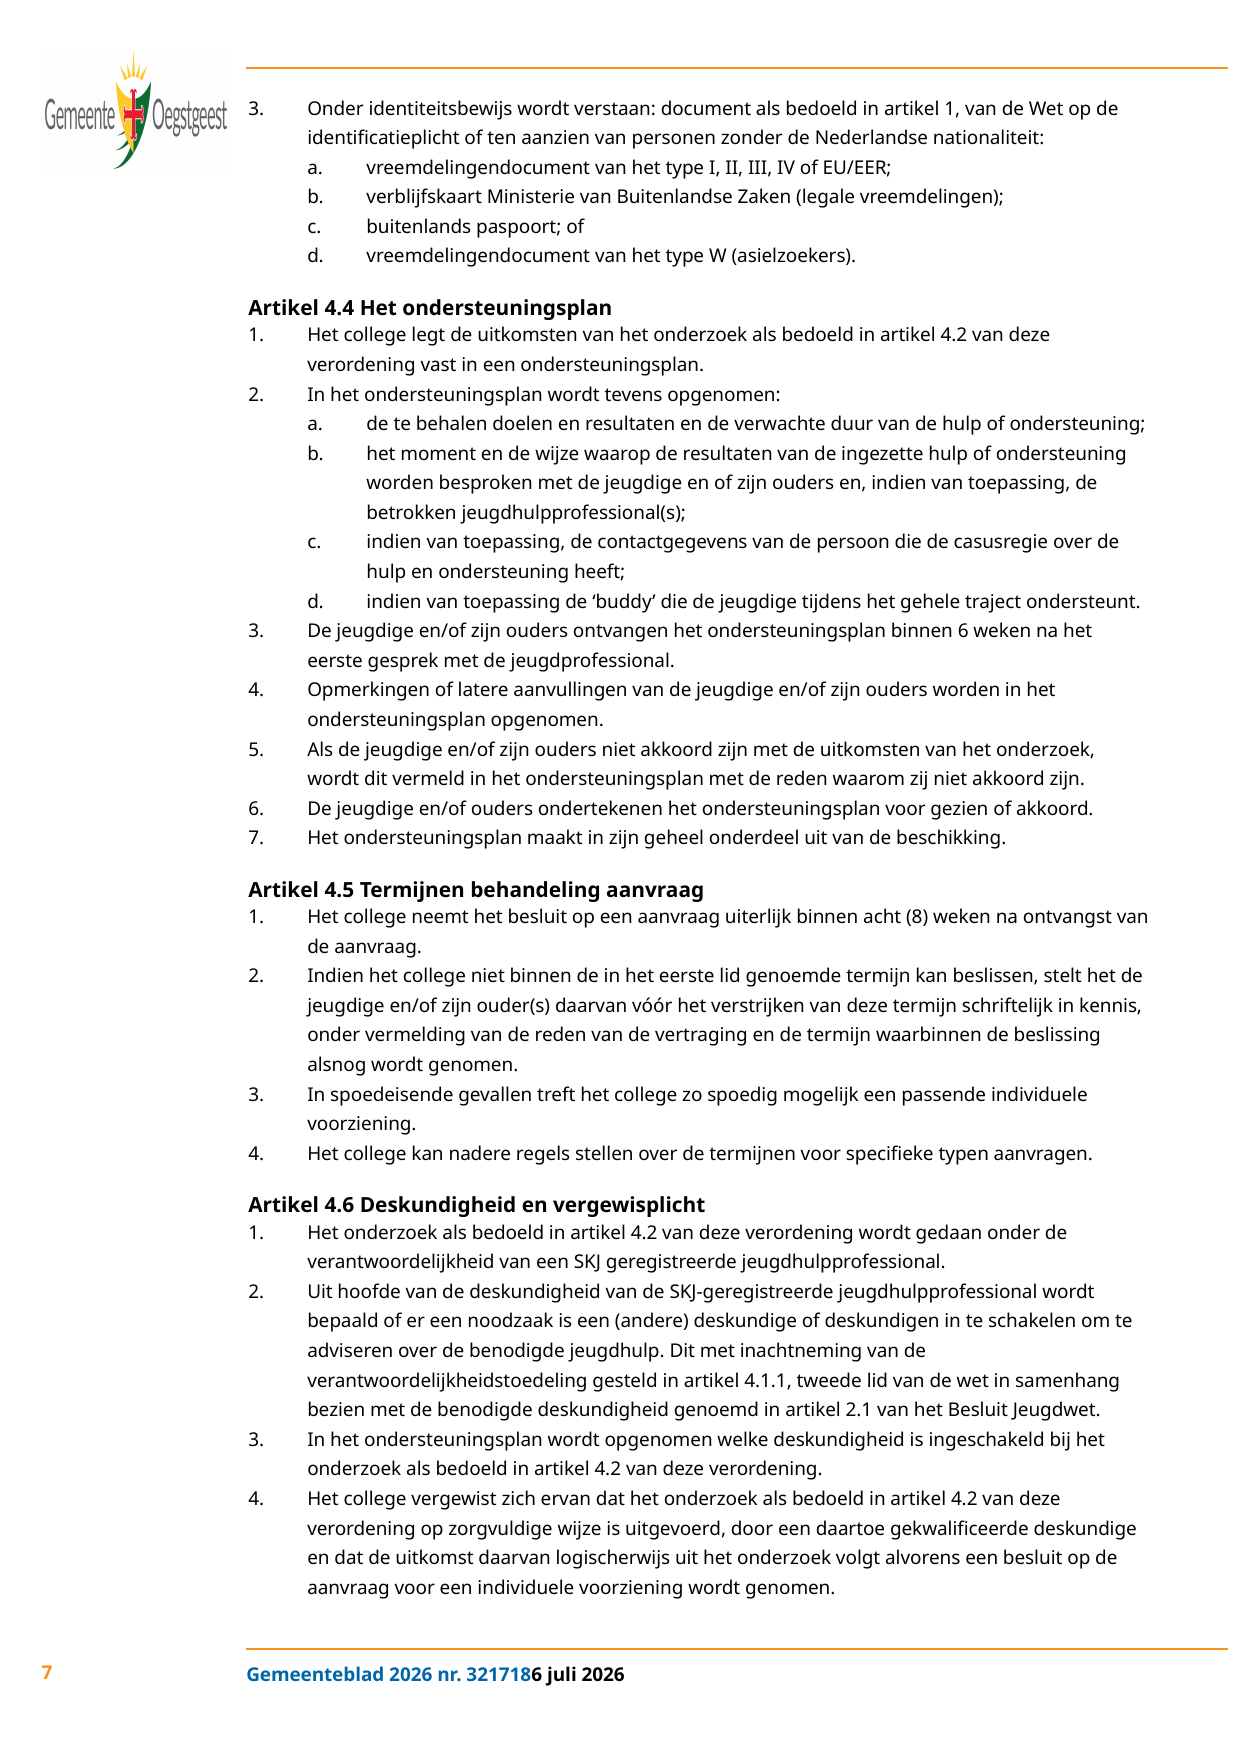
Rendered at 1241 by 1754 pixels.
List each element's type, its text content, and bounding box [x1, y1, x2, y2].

list Onder identiteitsbewijs wordt verstaan: document als bedoeld in artikel 1, van de Wet op de identiﬁcatieplicht of ten aanzien van personen zonder de Nederlandse nationaliteit: [248, 95, 1152, 150]
list indien van toepassing, de contactgegevens van de persoon die de casusregie over de hulp en ondersteuning heeft; [307, 529, 1152, 584]
list De jeugdige en/of zijn ouders ontvangen het ondersteuningsplan binnen 6 weken na het eerste gesprek met de jeugdprofessional. [248, 617, 1152, 673]
text Artikel 4.6 Deskundigheid en vergewisplicht [248, 1190, 1152, 1219]
picture [41, 47, 231, 172]
text Artikel 4.5 Termijnen behandeling aanvraag [248, 875, 1152, 903]
list Uit hoofde van de deskundigheid van de SKJ-geregistreerde jeugdhulpprofessional wordt bepaald of er een noodzaak is een (andere) deskundige of deskundigen in te schakelen om te adviseren over de benodigde jeugdhulp. Dit met inachtneming van de verantwoordelijkheidstoedeling gesteld in artikel 4.1.1, tweede lid van de wet in samenhang bezien met de benodigde deskundigheid genoemd in artikel 2.1 van het Besluit Jeugdwet. [248, 1278, 1152, 1422]
list Het ondersteuningsplan maakt in zijn geheel onderdeel uit van de beschikking. [248, 824, 1152, 850]
list de te behalen doelen en resultaten en de verwachte duur van de hulp of ondersteuning; [307, 410, 1152, 436]
list vreemdelingendocument van het type W (asielzoekers). [307, 243, 1152, 268]
list buitenlands paspoort; of [307, 213, 1152, 239]
list De jeugdige en/of ouders ondertekenen het ondersteuningsplan voor gezien of akkoord. [248, 795, 1152, 821]
list Het college neemt het besluit op een aanvraag uiterlijk binnen acht (8) weken na ontvangst van de aanvraag. [248, 903, 1152, 959]
list vreemdelingendocument van het type I, II, III, IV of EU/EER; [307, 154, 1152, 180]
list het moment en de wijze waarop de resultaten van de ingezette hulp of ondersteuning worden besproken met de jeugdige en of zijn ouders en, indien van toepassing, de betrokken jeugdhulpprofessional(s); [307, 440, 1152, 525]
list In het ondersteuningsplan wordt tevens opgenomen: [248, 381, 1152, 406]
list indien van toepassing de ‘buddy’ die de jeugdige tijdens het gehele traject ondersteunt. [307, 588, 1152, 613]
list Het college kan nadere regels stellen over de termijnen voor speciﬁeke typen aanvragen. [248, 1140, 1152, 1166]
list In spoedeisende gevallen treft het college zo spoedig mogelijk een passende individuele voorziening. [248, 1081, 1152, 1136]
list In het ondersteuningsplan wordt opgenomen welke deskundigheid is ingeschakeld bij het onderzoek als bedoeld in artikel 4.2 van deze verordening. [248, 1426, 1152, 1481]
list verblijfskaart Ministerie van Buitenlandse Zaken (legale vreemdelingen); [307, 183, 1152, 209]
list Opmerkingen of latere aanvullingen van de jeugdige en/of zijn ouders worden in het ondersteuningsplan opgenomen. [248, 677, 1152, 732]
list Als de jeugdige en/of zijn ouders niet akkoord zijn met de uitkomsten van het onderzoek, wordt dit vermeld in het ondersteuningsplan met de reden waarom zij niet akkoord zijn. [248, 736, 1152, 791]
list Het college vergewist zich ervan dat het onderzoek als bedoeld in artikel 4.2 van deze verordening op zorgvuldige wijze is uitgevoerd, door een daartoe gekwaliﬁceerde deskundige en dat de uitkomst daarvan logischerwijs uit het onderzoek volgt alvorens een besluit op de aanvraag voor een individuele voorziening wordt genomen. [248, 1485, 1152, 1599]
text Artikel 4.4 Het ondersteuningsplan [248, 293, 1152, 322]
list Het onderzoek als bedoeld in artikel 4.2 van deze verordening wordt gedaan onder de verantwoordelijkheid van een SKJ geregistreerde jeugdhulpprofessional. [248, 1219, 1152, 1274]
list Het college legt de uitkomsten van het onderzoek als bedoeld in artikel 4.2 van deze verordening vast in een ondersteuningsplan. [248, 322, 1152, 377]
list Indien het college niet binnen de in het eerste lid genoemde termijn kan beslissen, stelt het de jeugdige en/of zijn ouder(s) daarvan vóór het verstrijken van deze termijn schriftelijk in kennis, onder vermelding van de reden van de vertraging en de termijn waarbinnen de beslissing alsnog wordt genomen. [248, 962, 1152, 1077]
